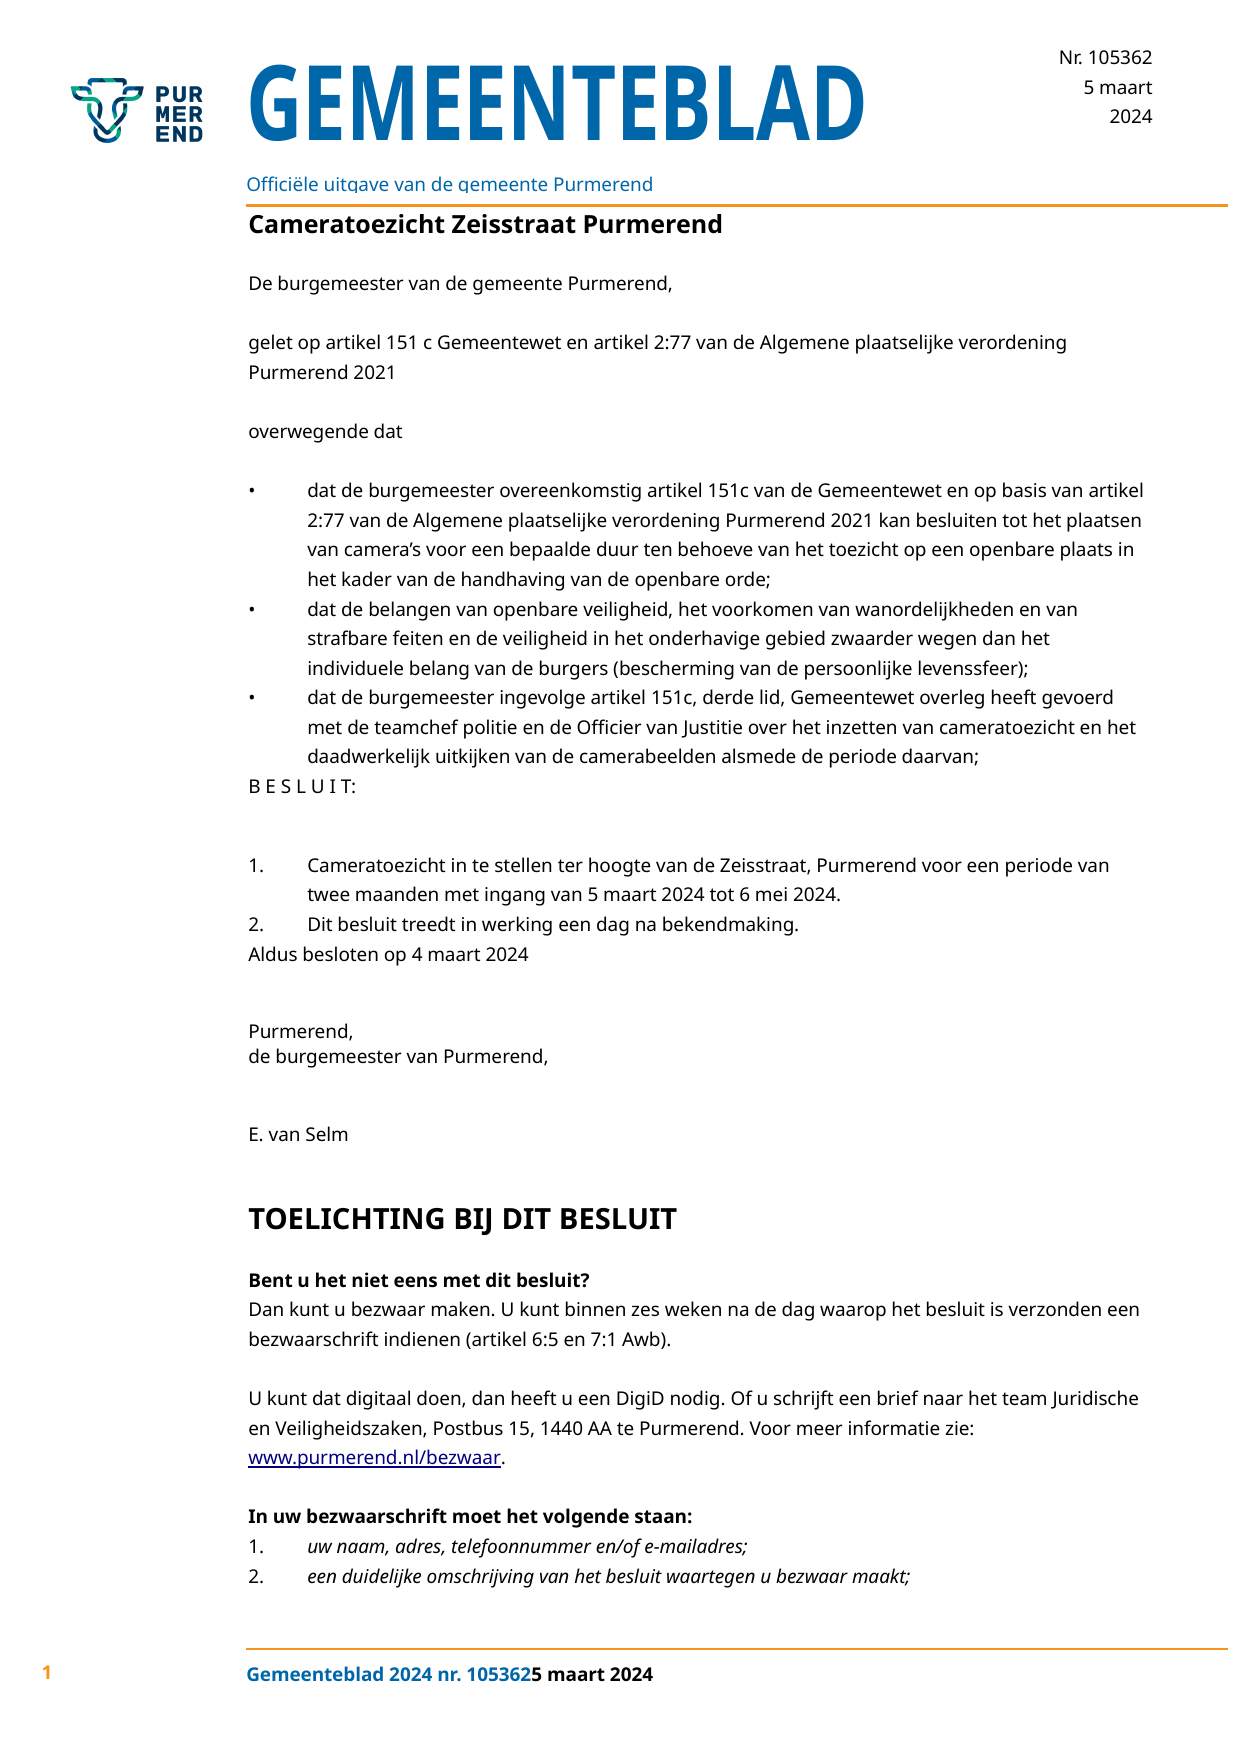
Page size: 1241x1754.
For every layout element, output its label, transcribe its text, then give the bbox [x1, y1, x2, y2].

list uw naam, adres, telefoonnummer en/of e-mailadres; [248, 1533, 1152, 1559]
text Dan kunt u bezwaar maken. U kunt binnen zes weken na de dag waarop het besluit is verzonden een bezwaarschrift indienen (artikel 6:5 en 7:1 Awb). [248, 1297, 1152, 1352]
text De burgemeester van de gemeente Purmerend, [248, 270, 1152, 296]
text Bent u het niet eens met dit besluit? [248, 1267, 1152, 1293]
text overwegende dat [248, 418, 1152, 444]
list een duidelijke omschrijving van het besluit waartegen u bezwaar maakt; [248, 1563, 1152, 1588]
list dat de burgemeester ingevolge artikel 151c, derde lid, Gemeentewet overleg heeft gevoerd met de teamchef politie en de Officier van Justitie over het inzetten van cameratoezicht en het daadwerkelijk uitkijken van de camerabeelden alsmede de periode daarvan; [248, 684, 1152, 769]
text Cameratoezicht Zeisstraat Purmerend [248, 207, 1152, 241]
text Purmerend, [248, 1018, 1152, 1044]
list dat de belangen van openbare veiligheid, het voorkomen van wanordelijkheden en van strafbare feiten en de veiligheid in het onderhavige gebied zwaarder wegen dan het individuele belang van de burgers (bescherming van de persoonlijke levenssfeer); [248, 596, 1152, 681]
text U kunt dat digitaal doen, dan heeft u een DigiD nodig. Of u schrijft een brief naar het team Juridische en Veiligheidszaken, Postbus 15, 1440 AA te Purmerend. Voor meer informatie zie: www.purmerend.nl/bezwaar. [248, 1385, 1152, 1470]
text gelet op artikel 151 c Gemeentewet en artikel 2:77 van de Algemene plaatselijke verordening Purmerend 2021 [248, 329, 1152, 385]
picture [41, 47, 231, 172]
list Cameratoezicht in te stellen ter hoogte van de Zeisstraat, Purmerend voor een periode van twee maanden met ingang van 5 maart 2024 tot 6 mei 2024. [248, 852, 1152, 907]
text E. van Selm [248, 1121, 1152, 1147]
list dat de burgemeester overeenkomstig artikel 151c van de Gemeentewet en op basis van artikel 2:77 van de Algemene plaatselijke verordening Purmerend 2021 kan besluiten tot het plaatsen van camera’s voor een bepaalde duur ten behoeve van het toezicht op een openbare plaats in het kader van de handhaving van de openbare orde; [248, 477, 1152, 592]
text B E S L U I T: [248, 773, 1152, 799]
list Dit besluit treedt in werking een dag na bekendmaking. [248, 911, 1152, 937]
text de burgemeester van Purmerend, [248, 1044, 1152, 1069]
text TOELICHTING BIJ DIT BESLUIT [248, 1198, 1152, 1238]
text Aldus besloten op 4 maart 2024 [248, 941, 1152, 967]
text In uw bezwaarschrift moet het volgende staan: [248, 1504, 1152, 1529]
